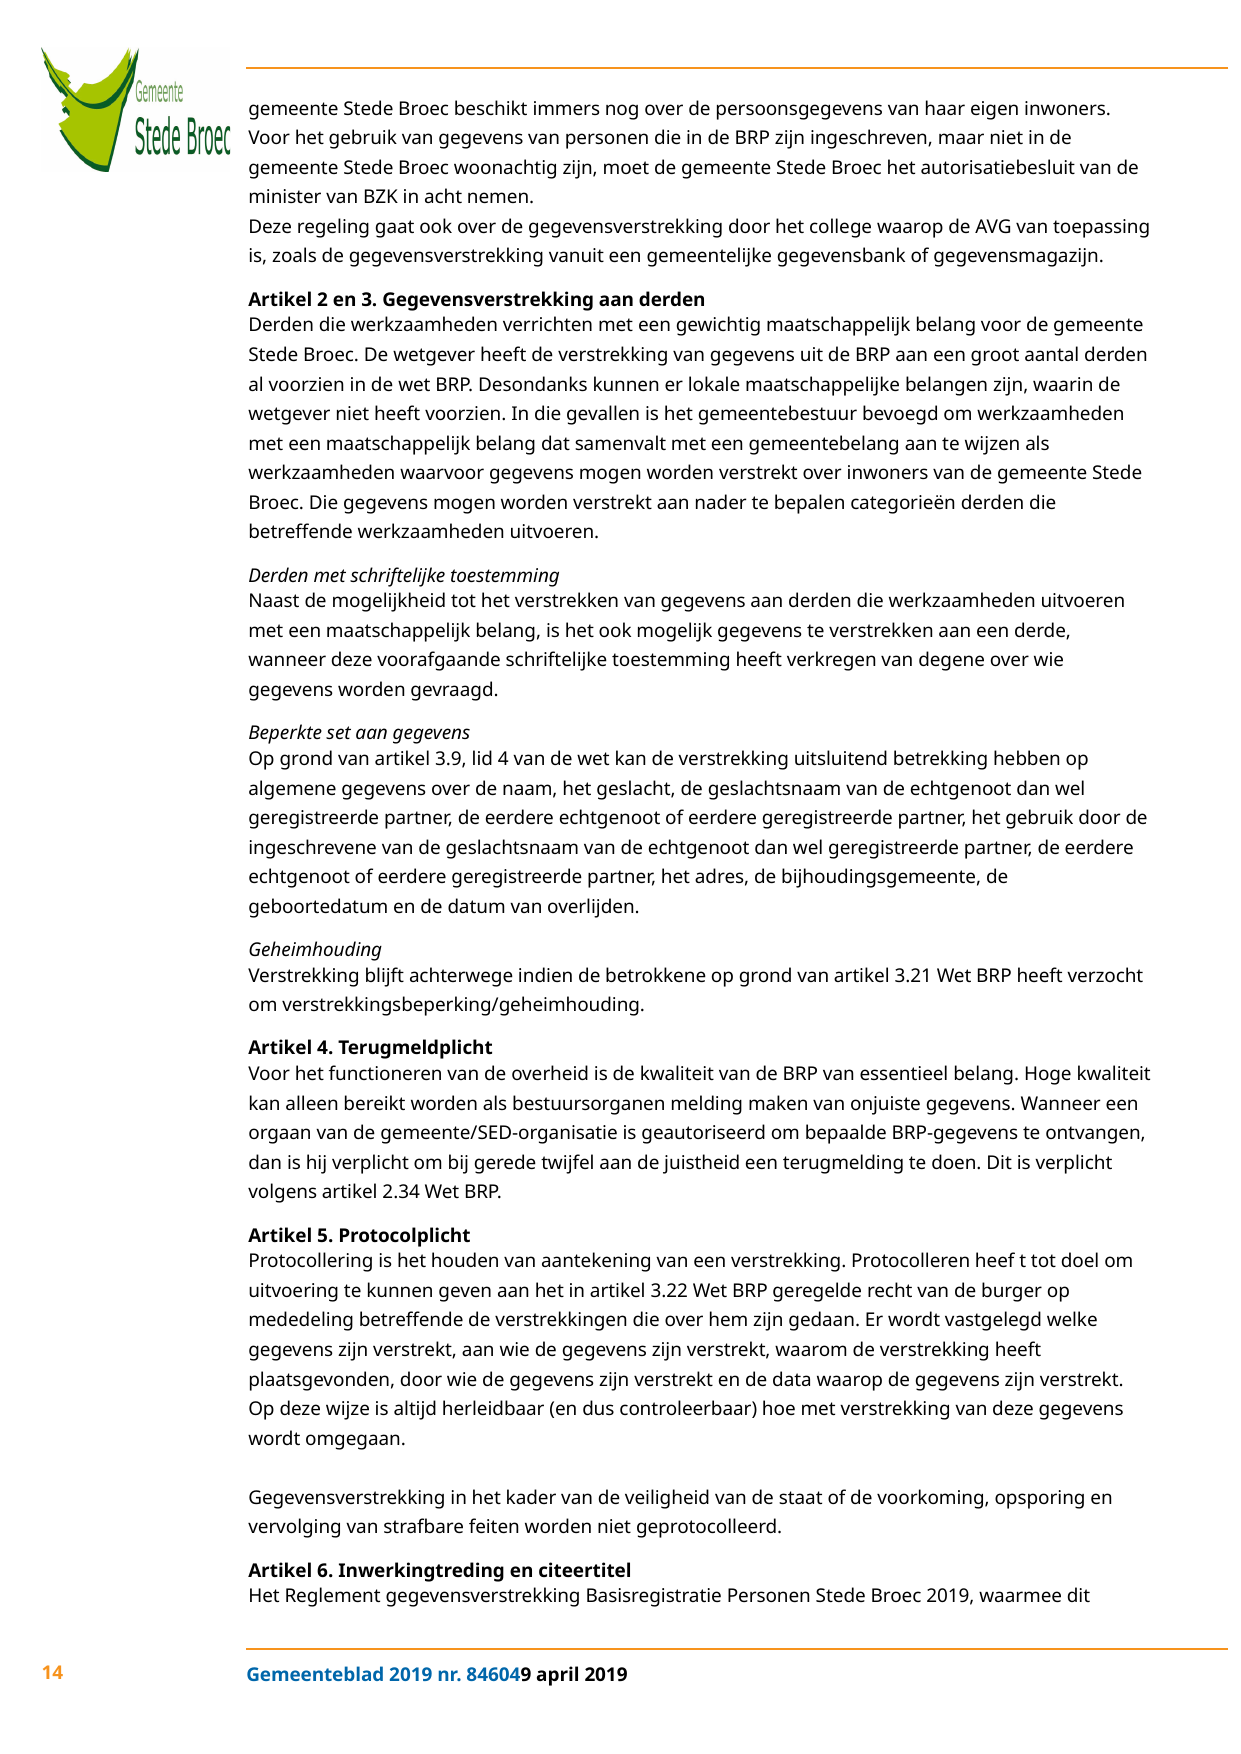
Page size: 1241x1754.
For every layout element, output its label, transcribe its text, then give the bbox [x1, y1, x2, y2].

text Deze regeling gaat ook over de gegevensverstrekking door het college waarop de AVG van toepassing is, zoals de gegevensverstrekking vanuit een gemeentelijke gegevensbank of gegevensmagazijn. [248, 213, 1152, 268]
text Derden die werkzaamheden verrichten met een gewichtig maatschappelijk belang voor de gemeente Stede Broec. De wetgever heeft de verstrekking van gegevens uit de BRP aan een groot aantal derden al voorzien in de wet BRP. Desondanks kunnen er lokale maatschappelijke belangen zijn, waarin de wetgever niet heeft voorzien. In die gevallen is het gemeentebestuur bevoegd om werkzaamheden met een maatschappelijk belang dat samenvalt met een gemeentebelang aan te wijzen als werkzaamheden waarvoor gegevens mogen worden verstrekt over inwoners van de gemeente Stede Broec. Die gegevens mogen worden verstrekt aan nader te bepalen categorieën derden die betreffende werkzaamheden uitvoeren. [248, 312, 1152, 544]
text Gegevensverstrekking in het kader van de veiligheid van de staat of de voorkoming, opsporing en vervolging van strafbare feiten worden niet geprotocolleerd. [248, 1484, 1152, 1539]
text gemeente Stede Broec beschikt immers nog over de persoonsgegevens van haar eigen inwoners. [248, 95, 1152, 121]
text Artikel 6. Inwerkingtreding en citeertitel [248, 1557, 1152, 1583]
text Verstrekking blijft achterwege indien de betrokkene op grond van artikel 3.21 Wet BRP heeft verzocht om verstrekkingsbeperking/geheimhouding. [248, 962, 1152, 1017]
text Artikel 5. Protocolplicht [248, 1222, 1152, 1247]
text Artikel 2 en 3. Gegevensverstrekking aan derden [248, 286, 1152, 312]
text Beperkte set aan gegevens [248, 719, 1152, 745]
text Artikel 4. Terugmeldplicht [248, 1034, 1152, 1060]
text Naast de mogelijkheid tot het verstrekken van gegevens aan derden die werkzaamheden uitvoeren met een maatschappelijk belang, is het ook mogelijk gegevens te verstrekken aan een derde, wanneer deze voorafgaande schriftelijke toestemming heeft verkregen van degene over wie gegevens worden gevraagd. [248, 587, 1152, 702]
text Protocollering is het houden van aantekening van een verstrekking. Protocolleren heef t tot doel om uitvoering te kunnen geven aan het in artikel 3.22 Wet BRP geregelde recht van de burger op mededeling betreffende de verstrekkingen die over hem zijn gedaan. Er wordt vastgelegd welke gegevens zijn verstrekt, aan wie de gegevens zijn verstrekt, waarom de verstrekking heeft plaatsgevonden, door wie de gegevens zijn verstrekt en de data waarop de gegevens zijn verstrekt. Op deze wijze is altijd herleidbaar (en dus controleerbaar) hoe met verstrekking van deze gegevens wordt omgegaan. [248, 1247, 1152, 1451]
text Voor het gebruik van gegevens van personen die in de BRP zijn ingeschreven, maar niet in de gemeente Stede Broec woonachtig zijn, moet de gemeente Stede Broec het autorisatiebesluit van de minister van BZK in acht nemen. [248, 124, 1152, 209]
text Derden met schriftelijke toestemming [248, 562, 1152, 587]
text Op grond van artikel 3.9, lid 4 van de wet kan de verstrekking uitsluitend betrekking hebben op algemene gegevens over de naam, het geslacht, de geslachtsnaam van de echtgenoot dan wel geregistreerde partner, de eerdere echtgenoot of eerdere geregistreerde partner, het gebruik door de ingeschrevene van de geslachtsnaam van de echtgenoot dan wel geregistreerde partner, de eerdere echtgenoot of eerdere geregistreerde partner, het adres, de bijhoudingsgemeente, de geboortedatum en de datum van overlijden. [248, 745, 1152, 919]
picture [41, 47, 231, 172]
text Geheimhouding [248, 936, 1152, 962]
text Het Reglement gegevensverstrekking Basisregistratie Personen Stede Broec 2019, waarmee dit [248, 1583, 1152, 1608]
text Voor het functioneren van de overheid is de kwaliteit van de BRP van essentieel belang. Hoge kwaliteit kan alleen bereikt worden als bestuursorganen melding maken van onjuiste gegevens. Wanneer een orgaan van de gemeente/SED-organisatie is geautoriseerd om bepaalde BRP-gegevens te ontvangen, dan is hij verplicht om bij gerede twijfel aan de juistheid een terugmelding te doen. Dit is verplicht volgens artikel 2.34 Wet BRP. [248, 1060, 1152, 1204]
